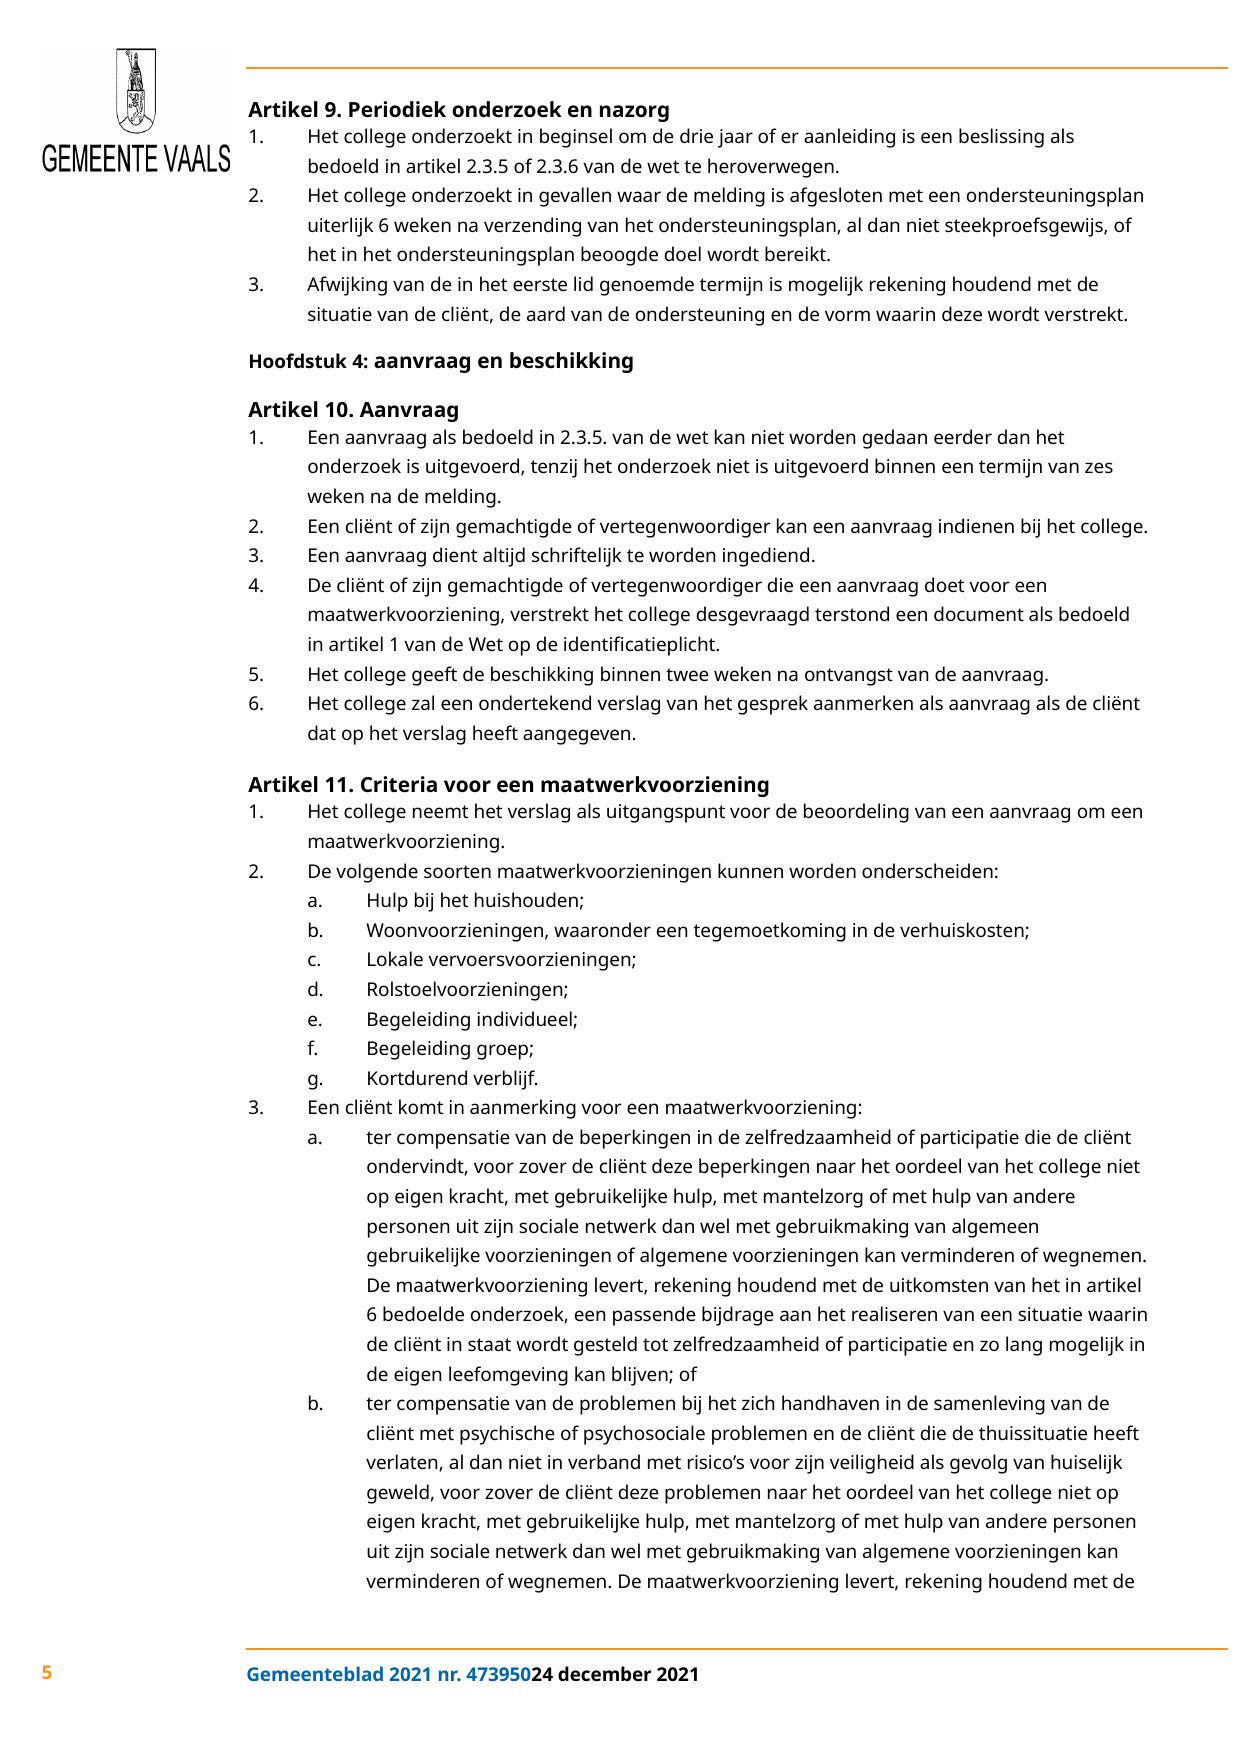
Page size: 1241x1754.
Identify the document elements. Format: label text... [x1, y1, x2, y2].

list Een aanvraag dient altijd schriftelijk te worden ingediend. [248, 542, 1152, 568]
text Hoofdstuk 4: aanvraag en beschikking [248, 346, 1152, 375]
text Artikel 10. Aanvraag [248, 396, 1152, 424]
list Het college geeft de beschikking binnen twee weken na ontvangst van de aanvraag. [248, 661, 1152, 686]
list Het college onderzoekt in beginsel om de drie jaar of er aanleiding is een beslissing als bedoeld in artikel 2.3.5 of 2.3.6 van de wet te heroverwegen. [248, 123, 1152, 178]
list Lokale vervoersvoorzieningen; [307, 947, 1152, 972]
list Een cliënt komt in aanmerking voor een maatwerkvoorziening: [248, 1094, 1152, 1120]
list Kortdurend verblijf. [307, 1065, 1152, 1091]
list Het college zal een ondertekend verslag van het gesprek aanmerken als aanvraag als de cliënt dat op het verslag heeft aangegeven. [248, 690, 1152, 746]
list ter compensatie van de problemen bij het zich handhaven in de samenleving van de cliënt met psychische of psychosociale problemen en de cliënt die de thuissituatie heeft verlaten, al dan niet in verband met risico’s voor zijn veiligheid als gevolg van huiselijk geweld, voor zover de cliënt deze problemen naar het oordeel van het college niet op eigen kracht, met gebruikelijke hulp, met mantelzorg of met hulp van andere personen uit zijn sociale netwerk dan wel met gebruikmaking van algemene voorzieningen kan verminderen of wegnemen. De maatwerkvoorziening levert, rekening houdend met de [307, 1390, 1152, 1594]
picture [41, 47, 231, 172]
list Het college neemt het verslag als uitgangspunt voor de beoordeling van een aanvraag om een maatwerkvoorziening. [248, 799, 1152, 854]
list Begeleiding groep; [307, 1035, 1152, 1061]
list Afwijking van de in het eerste lid genoemde termijn is mogelijk rekening houdend met de situatie van de cliënt, de aard van de ondersteuning en de vorm waarin deze wordt verstrekt. [248, 271, 1152, 326]
list Woonvoorzieningen, waaronder een tegemoetkoming in de verhuiskosten; [307, 917, 1152, 943]
list Rolstoelvoorzieningen; [307, 976, 1152, 1002]
list De volgende soorten maatwerkvoorzieningen kunnen worden onderscheiden: [248, 858, 1152, 884]
list De cliënt of zijn gemachtigde of vertegenwoordiger die een aanvraag doet voor een maatwerkvoorziening, verstrekt het college desgevraagd terstond een document als bedoeld in artikel 1 van de Wet op de identificatieplicht. [248, 572, 1152, 657]
list Het college onderzoekt in gevallen waar de melding is afgesloten met een ondersteuningsplan uiterlijk 6 weken na verzending van het ondersteuningsplan, al dan niet steekproefsgewijs, of het in het ondersteuningsplan beoogde doel wordt bereikt. [248, 182, 1152, 267]
list ter compensatie van de beperkingen in de zelfredzaamheid of participatie die de cliënt ondervindt, voor zover de cliënt deze beperkingen naar het oordeel van het college niet op eigen kracht, met gebruikelijke hulp, met mantelzorg of met hulp van andere personen uit zijn sociale netwerk dan wel met gebruikmaking van algemeen gebruikelijke voorzieningen of algemene voorzieningen kan verminderen of wegnemen. De maatwerkvoorziening levert, rekening houdend met de uitkomsten van het in artikel 6 bedoelde onderzoek, een passende bijdrage aan het realiseren van een situatie waarin de cliënt in staat wordt gesteld tot zelfredzaamheid of participatie en zo lang mogelijk in de eigen leefomgeving kan blijven; of [307, 1124, 1152, 1387]
list Een cliënt of zijn gemachtigde of vertegenwoordiger kan een aanvraag indienen bij het college. [248, 513, 1152, 538]
list Hulp bij het huishouden; [307, 887, 1152, 913]
list Een aanvraag als bedoeld in 2.3.5. van de wet kan niet worden gedaan eerder dan het onderzoek is uitgevoerd, tenzij het onderzoek niet is uitgevoerd binnen een termijn van zes weken na de melding. [248, 424, 1152, 509]
text Artikel 11. Criteria voor een maatwerkvoorziening [248, 770, 1152, 799]
list Begeleiding individueel; [307, 1006, 1152, 1032]
text Artikel 9. Periodiek onderzoek en nazorg [248, 95, 1152, 123]
